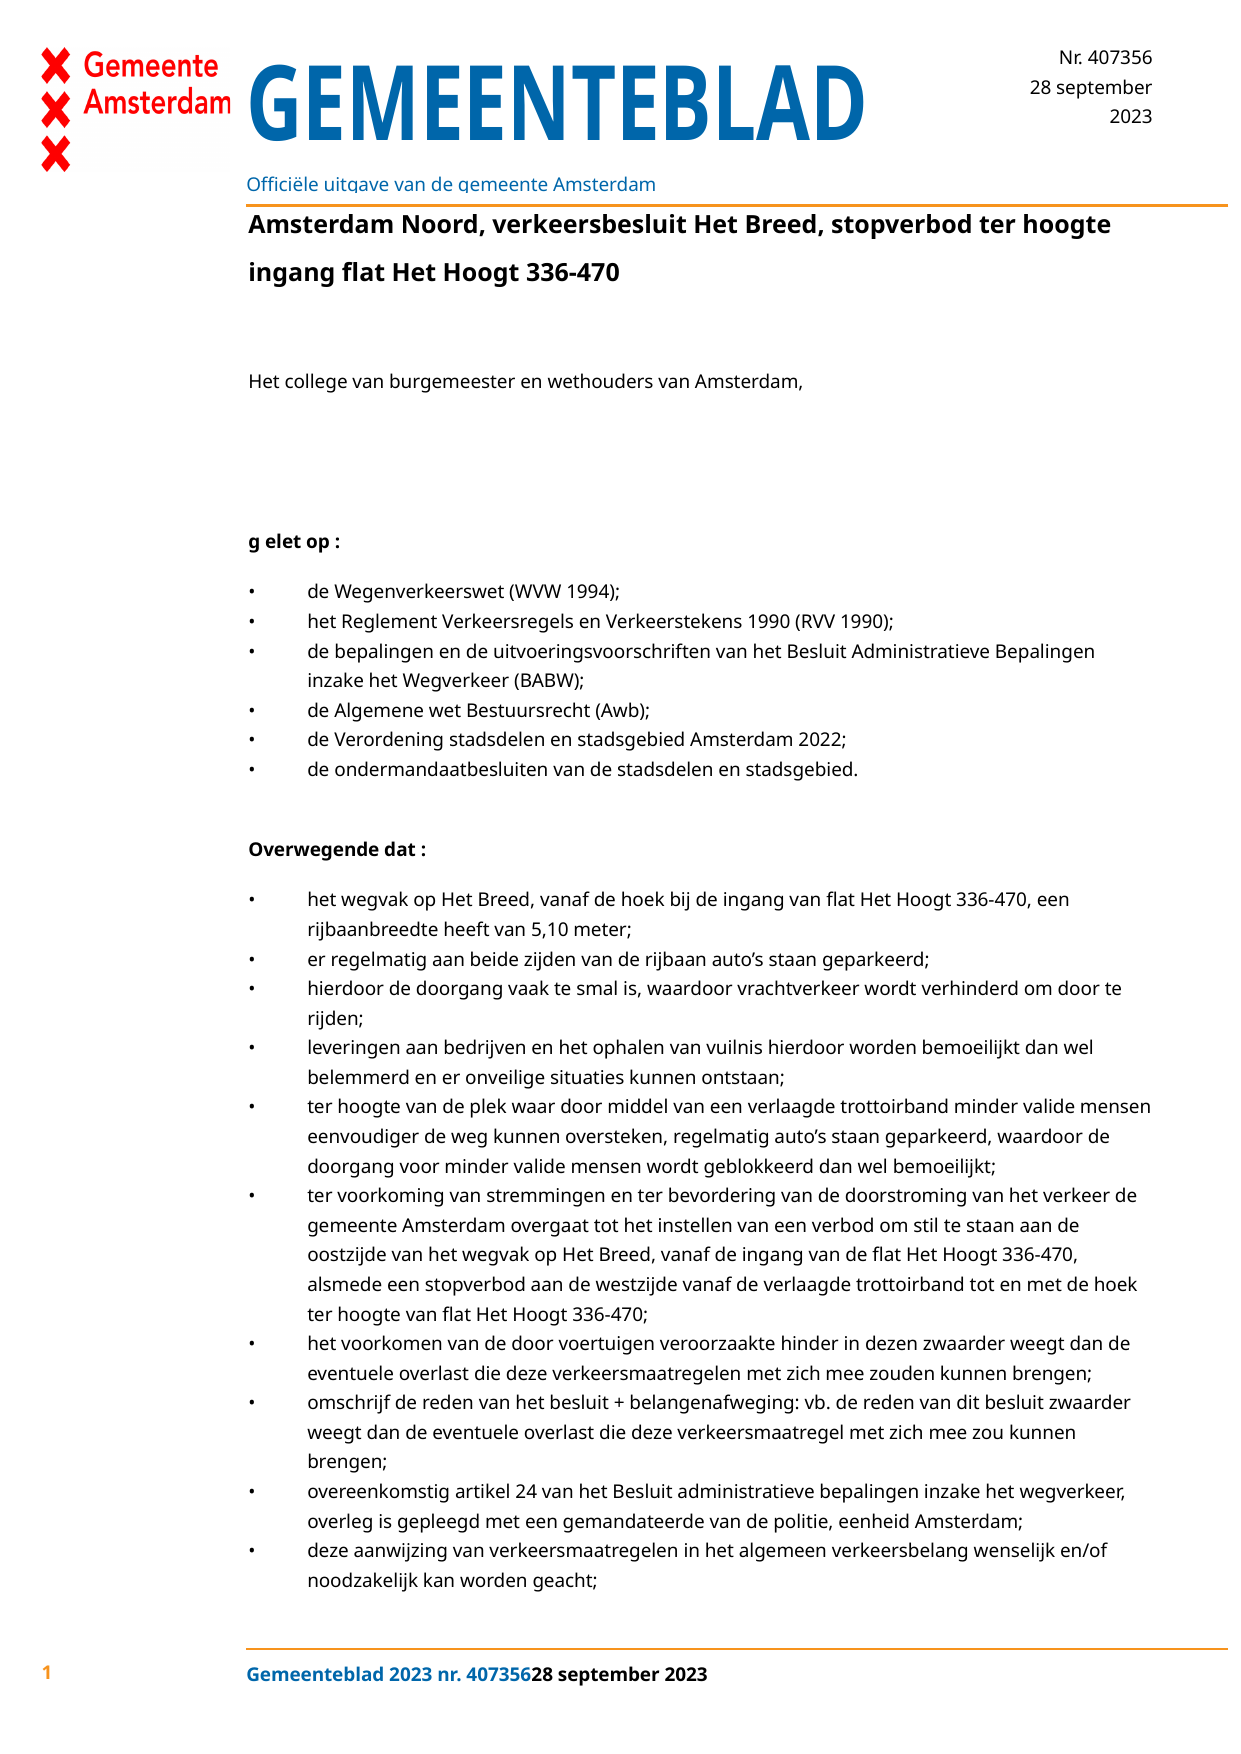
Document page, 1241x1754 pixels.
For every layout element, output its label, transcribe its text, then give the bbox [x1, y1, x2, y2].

list leveringen aan bedrijven en het ophalen van vuilnis hierdoor worden bemoeilijkt dan wel belemmerd en er onveilige situaties kunnen ontstaan; [248, 1034, 1152, 1090]
text Amsterdam Noord, verkeersbesluit Het Breed, stopverbod ter hoogte ingang flat Het Hoogt 336-470 [248, 207, 1152, 288]
list er regelmatig aan beide zijden van de rijbaan auto’s staan geparkeerd; [248, 946, 1152, 971]
list het voorkomen van de door voertuigen veroorzaakte hinder in dezen zwaarder weegt dan de eventuele overlast die deze verkeersmaatregelen met zich mee zouden kunnen brengen; [248, 1330, 1152, 1386]
list omschrijf de reden van het besluit + belangenafweging: vb. de reden van dit besluit zwaarder weegt dan de eventuele overlast die deze verkeersmaatregel met zich mee zou kunnen brengen; [248, 1389, 1152, 1474]
list deze aanwijzing van verkeersmaatregelen in het algemeen verkeersbelang wenselijk en/of noodzakelijk kan worden geacht; [248, 1537, 1152, 1593]
list het Reglement Verkeersregels en Verkeerstekens 1990 (RVV 1990); [248, 608, 1152, 634]
list ter hoogte van de plek waar door middel van een verlaagde trottoirband minder valide mensen eenvoudiger de weg kunnen oversteken, regelmatig auto’s staan geparkeerd, waardoor de doorgang voor minder valide mensen wordt geblokkeerd dan wel bemoeilijkt; [248, 1094, 1152, 1178]
list de bepalingen en de uitvoeringsvoorschriften van het Besluit Administratieve Bepalingen inzake het Wegverkeer (BABW); [248, 638, 1152, 693]
text Overwegende dat : [248, 836, 1152, 862]
list ter voorkoming van stremmingen en ter bevordering van de doorstroming van het verkeer de gemeente Amsterdam overgaat tot het instellen van een verbod om stil te staan aan de oostzijde van het wegvak op Het Breed, vanaf de ingang van de flat Het Hoogt 336-470, alsmede een stopverbod aan de westzijde vanaf de verlaagde trottoirband tot en met de hoek ter hoogte van flat Het Hoogt 336-470; [248, 1182, 1152, 1326]
text g elet op : [248, 528, 1152, 554]
list de Verordening stadsdelen en stadsgebied Amsterdam 2022; [248, 727, 1152, 752]
list de Wegenverkeerswet (WVW 1994); [248, 579, 1152, 604]
list overeenkomstig artikel 24 van het Besluit administratieve bepalingen inzake het wegverkeer, overleg is gepleegd met een gemandateerde van de politie, eenheid Amsterdam; [248, 1478, 1152, 1533]
text Het college van burgemeester en wethouders van Amsterdam, [248, 368, 1152, 394]
list de ondermandaatbesluiten van de stadsdelen en stadsgebied. [248, 756, 1152, 782]
list hierdoor de doorgang vaak te smal is, waardoor vrachtverkeer wordt verhinderd om door te rijden; [248, 975, 1152, 1031]
list de Algemene wet Bestuursrecht (Awb); [248, 697, 1152, 723]
list het wegvak op Het Breed, vanaf de hoek bij de ingang van flat Het Hoogt 336-470, een rijbaanbreedte heeft van 5,10 meter; [248, 887, 1152, 942]
picture [41, 47, 231, 172]
